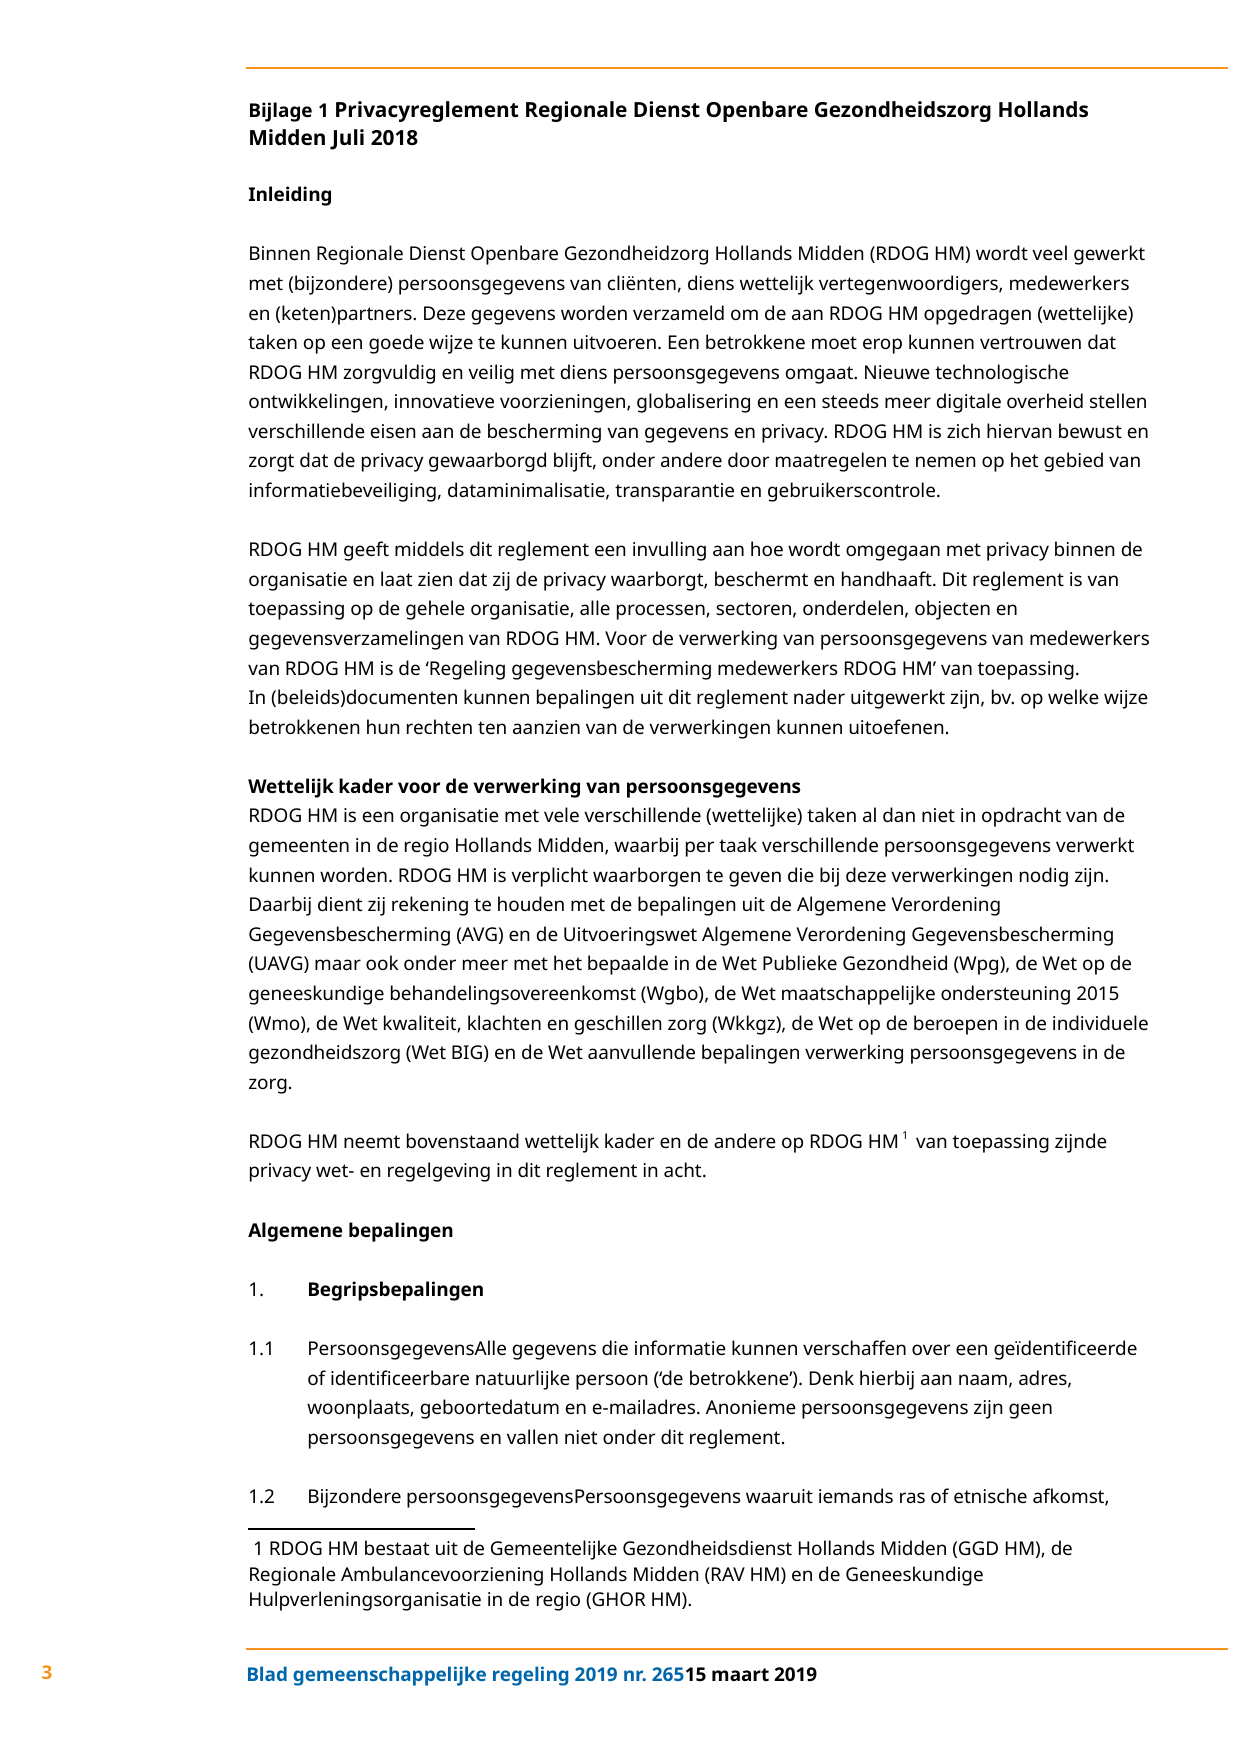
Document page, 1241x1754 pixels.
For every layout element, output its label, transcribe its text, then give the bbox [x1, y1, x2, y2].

list PersoonsgegevensAlle gegevens die informatie kunnen verschaffen over een geïdentificeerde of identificeerbare natuurlijke persoon (‘de betrokkene’). Denk hierbij aan naam, adres, woonplaats, geboortedatum en e-mailadres. Anonieme persoonsgegevens zijn geen persoonsgegevens en vallen niet onder dit reglement. [248, 1335, 1152, 1449]
text RDOG HM bestaat uit de Gemeentelijke Gezondheidsdienst Hollands Midden (GGD HM), de Regionale Ambulancevoorziening Hollands Midden (RAV HM) en de Geneeskundige Hulpverleningsorganisatie in de regio (GHOR HM). [248, 1535, 1152, 1612]
picture [41, 47, 231, 172]
text Bijlage 1 Privacyreglement Regionale Dienst Openbare Gezondheidszorg Hollands Midden Juli 2018 [248, 95, 1152, 152]
list Begripsbepalingen [248, 1276, 1152, 1302]
text RDOG HM geeft middels dit reglement een invulling aan hoe wordt omgegaan met privacy binnen de organisatie en laat zien dat zij de privacy waarborgt, beschermt en handhaaft. Dit reglement is van toepassing op de gehele organisatie, alle processen, sectoren, onderdelen, objecten en gegevensverzamelingen van RDOG HM. Voor de verwerking van persoonsgegevens van medewerkers van RDOG HM is de ‘Regeling gegevensbescherming medewerkers RDOG HM’ van toepassing. [248, 536, 1152, 680]
list Bijzondere persoonsgegevensPersoonsgegevens waaruit iemands ras of etnische afkomst, [248, 1483, 1152, 1509]
text Binnen Regionale Dienst Openbare Gezondheidzorg Hollands Midden (RDOG HM) wordt veel gewerkt met (bijzondere) persoonsgegevens van cliënten, diens wettelijk vertegenwoordigers, medewerkers en (keten)partners. Deze gegevens worden verzameld om de aan RDOG HM opgedragen (wettelijke) taken op een goede wijze te kunnen uitvoeren. Een betrokkene moet erop kunnen vertrouwen dat RDOG HM zorgvuldig en veilig met diens persoonsgegevens omgaat. Nieuwe technologische ontwikkelingen, innovatieve voorzieningen, globalisering en een steeds meer digitale overheid stellen verschillende eisen aan de bescherming van gegevens en privacy. RDOG HM is zich hiervan bewust en zorgt dat de privacy gewaarborgd blijft, onder andere door maatregelen te nemen op het gebied van informatiebeveiliging, dataminimalisatie, transparantie en gebruikerscontrole. [248, 241, 1152, 503]
text Inleiding [248, 181, 1152, 207]
text In (beleids)documenten kunnen bepalingen uit dit reglement nader uitgewerkt zijn, bv. op welke wijze betrokkenen hun rechten ten aanzien van de verwerkingen kunnen uitoefenen. [248, 684, 1152, 739]
text Algemene bepalingen [248, 1217, 1152, 1242]
text RDOG HM neemt bovenstaand wettelijk kader en de andere op RDOG HM van toepassing zijnde privacy wet- en regelgeving in dit reglement in acht. [248, 1128, 1152, 1183]
text RDOG HM is een organisatie met vele verschillende (wettelijke) taken al dan niet in opdracht van de gemeenten in de regio Hollands Midden, waarbij per taak verschillende persoonsgegevens verwerkt kunnen worden. RDOG HM is verplicht waarborgen te geven die bij deze verwerkingen nodig zijn. Daarbij dient zij rekening te houden met de bepalingen uit de Algemene Verordening Gegevensbescherming (AVG) en de Uitvoeringswet Algemene Verordening Gegevensbescherming (UAVG) maar ook onder meer met het bepaalde in de Wet Publieke Gezondheid (Wpg), de Wet op de geneeskundige behandelingsovereenkomst (Wgbo), de Wet maatschappelijke ondersteuning 2015 (Wmo), de Wet kwaliteit, klachten en geschillen zorg (Wkkgz), de Wet op de beroepen in de individuele gezondheidszorg (Wet BIG) en de Wet aanvullende bepalingen verwerking persoonsgegevens in de zorg. [248, 803, 1152, 1094]
text Wettelijk kader voor de verwerking van persoonsgegevens [248, 773, 1152, 799]
